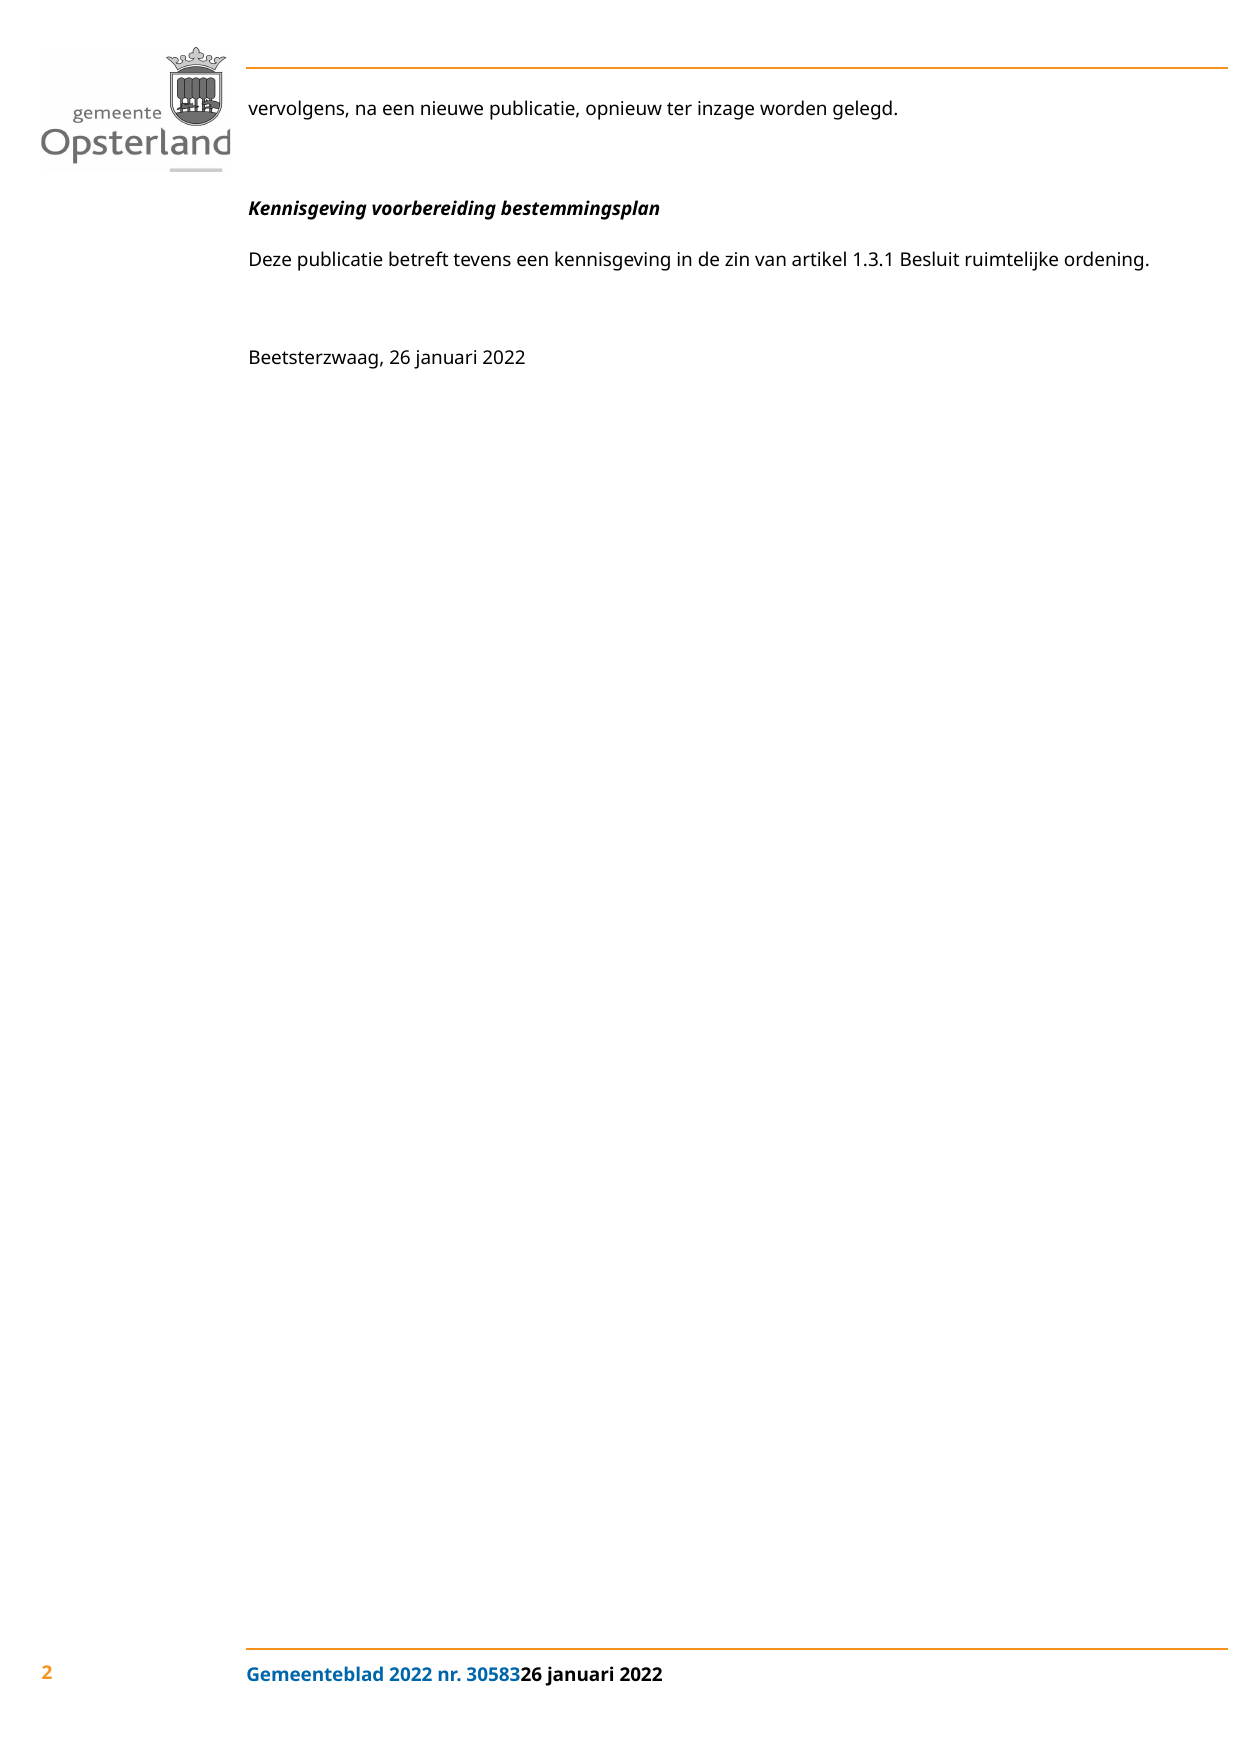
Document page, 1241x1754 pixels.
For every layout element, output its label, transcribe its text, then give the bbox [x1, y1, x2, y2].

text vervolgens, na een nieuwe publicatie, opnieuw ter inzage worden gelegd. [248, 95, 1152, 121]
text Beetsterzwaag, 26 januari 2022 [248, 344, 1152, 370]
text Deze publicatie betreft tevens een kennisgeving in de zin van artikel 1.3.1 Besluit ruimtelijke ordening. [248, 246, 1152, 272]
picture [41, 47, 231, 172]
text Kennisgeving voorbereiding bestemmingsplan [248, 196, 1152, 221]
